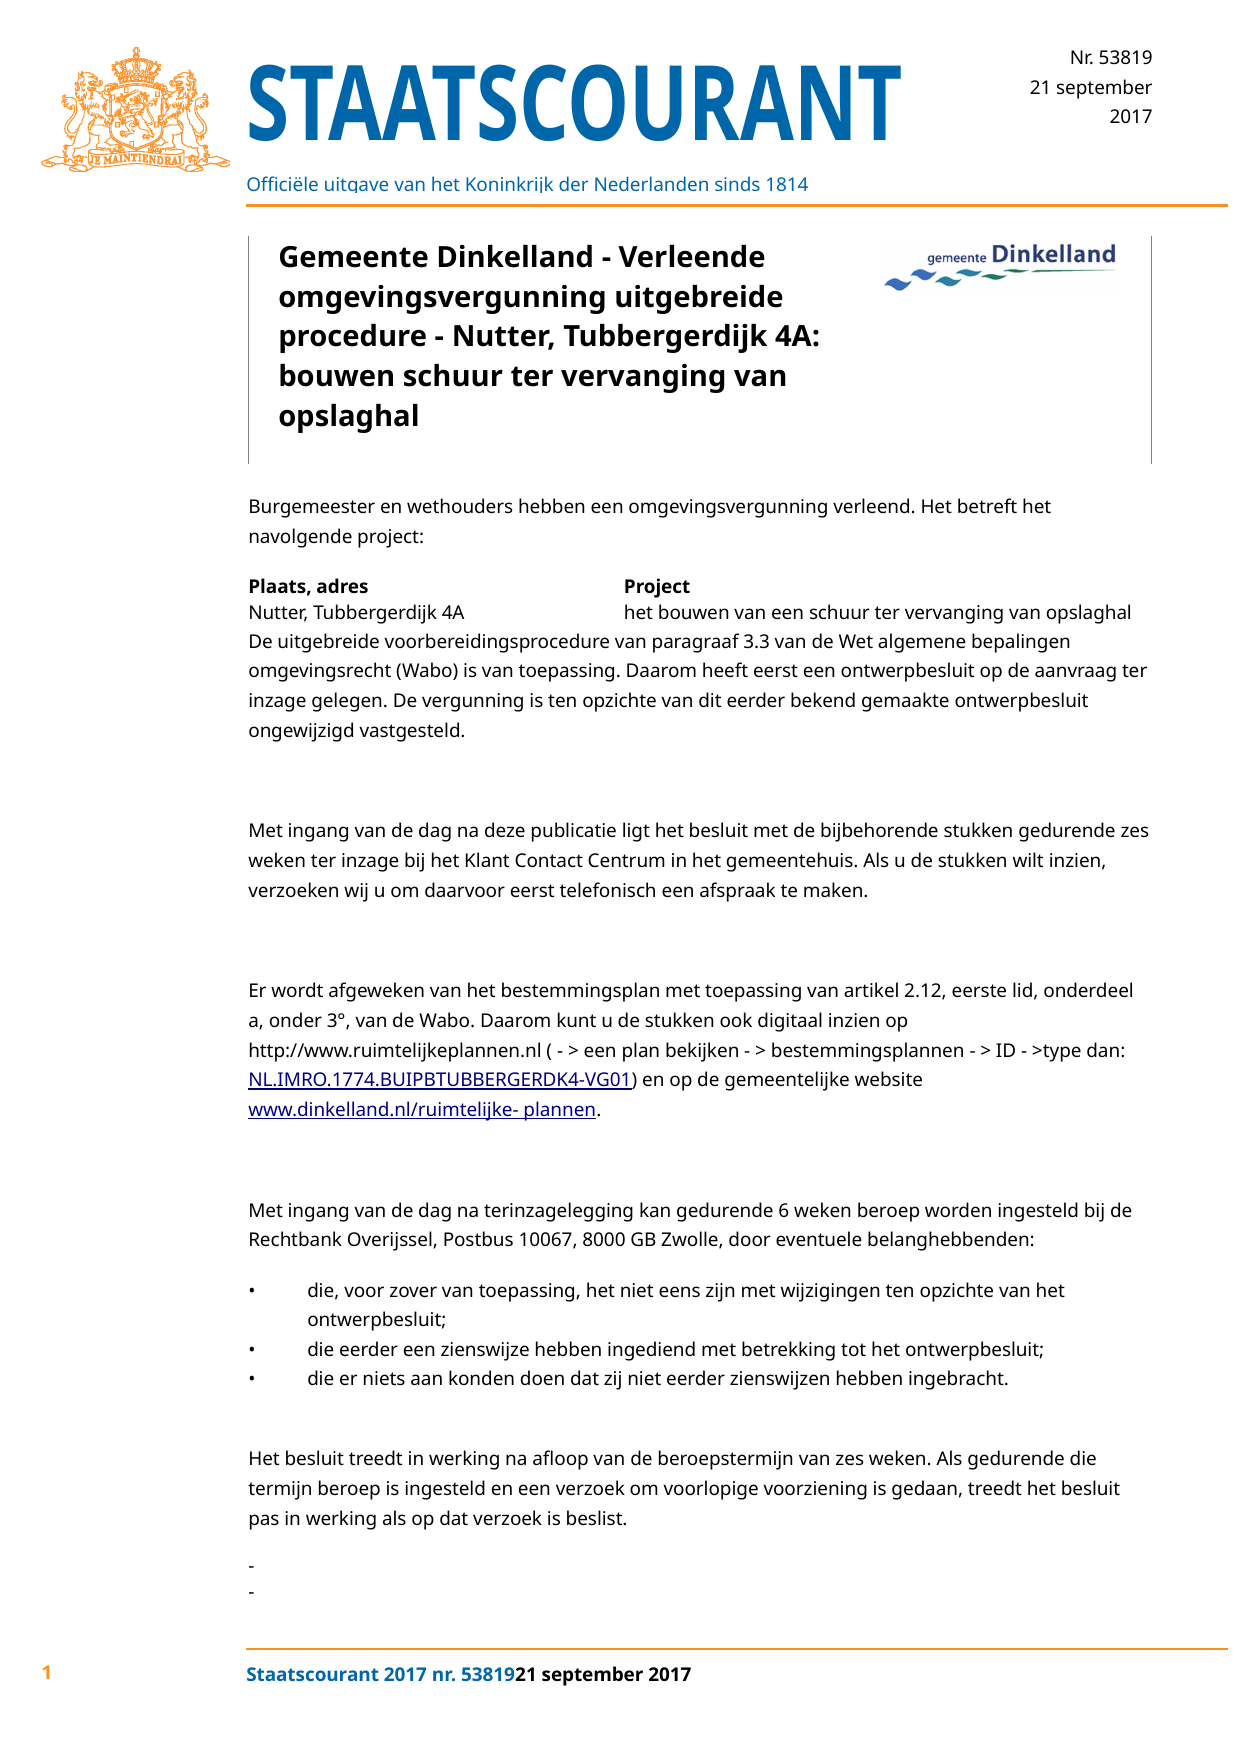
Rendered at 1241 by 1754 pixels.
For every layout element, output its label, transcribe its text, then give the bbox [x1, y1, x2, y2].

text Met ingang van de dag na deze publicatie ligt het besluit met de bijbehorende stukken gedurende zes weken ter inzage bij het Klant Contact Centrum in het gemeentehuis. Als u de stukken wilt inzien, verzoeken wij u om daarvoor eerst telefonisch een afspraak te maken. [248, 818, 1152, 903]
table_cell Nutter, Tubbergerdijk 4A [248, 599, 624, 625]
picture [882, 236, 1119, 296]
text - [248, 1578, 1152, 1604]
table_header Project [624, 574, 1152, 599]
table_cell het bouwen van een schuur ter vervanging van opslaghal [624, 599, 1152, 625]
text Het besluit treedt in werking na afloop van de beroepstermijn van zes weken. Als gedurende die termijn beroep is ingesteld en een verzoek om voorlopige voorziening is gedaan, treedt het besluit pas in werking als op dat verzoek is beslist. [248, 1446, 1152, 1531]
table_header Plaats, adres [248, 574, 624, 599]
table_header Gemeente Dinkelland - Verleende omgevingsvergunning uitgebreide procedure - Nutter, Tubbergerdijk 4A: bouwen schuur ter vervanging van opslaghal [249, 236, 850, 464]
text - [248, 1553, 1152, 1578]
text Burgemeester en wethouders hebben een omgevingsvergunning verleend. Het betreft het navolgende project: [248, 493, 1152, 549]
table_header [850, 236, 1151, 464]
text Met ingang van de dag na terinzagelegging kan gedurende 6 weken beroep worden ingesteld bij de Rechtbank Overijssel, Postbus 10067, 8000 GB Zwolle, door eventuele belanghebbenden: [248, 1197, 1152, 1252]
picture [41, 47, 231, 172]
text Er wordt afgeweken van het bestemmingsplan met toepassing van artikel 2.12, eerste lid, onderdeel a, onder 3°, van de Wabo. Daarom kunt u de stukken ook digitaal inzien op http://www.ruimtelijkeplannen.nl ( - > een plan bekijken - > bestemmingsplannen - > ID - >type dan: NL.IMRO.1774.BUIPBTUBBERGERDK4-VG01) en op de gemeentelijke website www.dinkelland.nl/ruimtelijke- plannen. [248, 978, 1152, 1122]
list die eerder een zienswijze hebben ingediend met betrekking tot het ontwerpbesluit; [248, 1336, 1152, 1362]
text De uitgebreide voorbereidingsprocedure van paragraaf 3.3 van de Wet algemene bepalingen omgevingsrecht (Wabo) is van toepassing. Daarom heeft eerst een ontwerpbesluit op de aanvraag ter inzage gelegen. De vergunning is ten opzichte van dit eerder bekend gemaakte ontwerpbesluit ongewijzigd vastgesteld. [248, 628, 1152, 743]
list die er niets aan konden doen dat zij niet eerder zienswijzen hebben ingebracht. [248, 1366, 1152, 1391]
list die, voor zover van toepassing, het niet eens zijn met wijzigingen ten opzichte van het ontwerpbesluit; [248, 1277, 1152, 1332]
